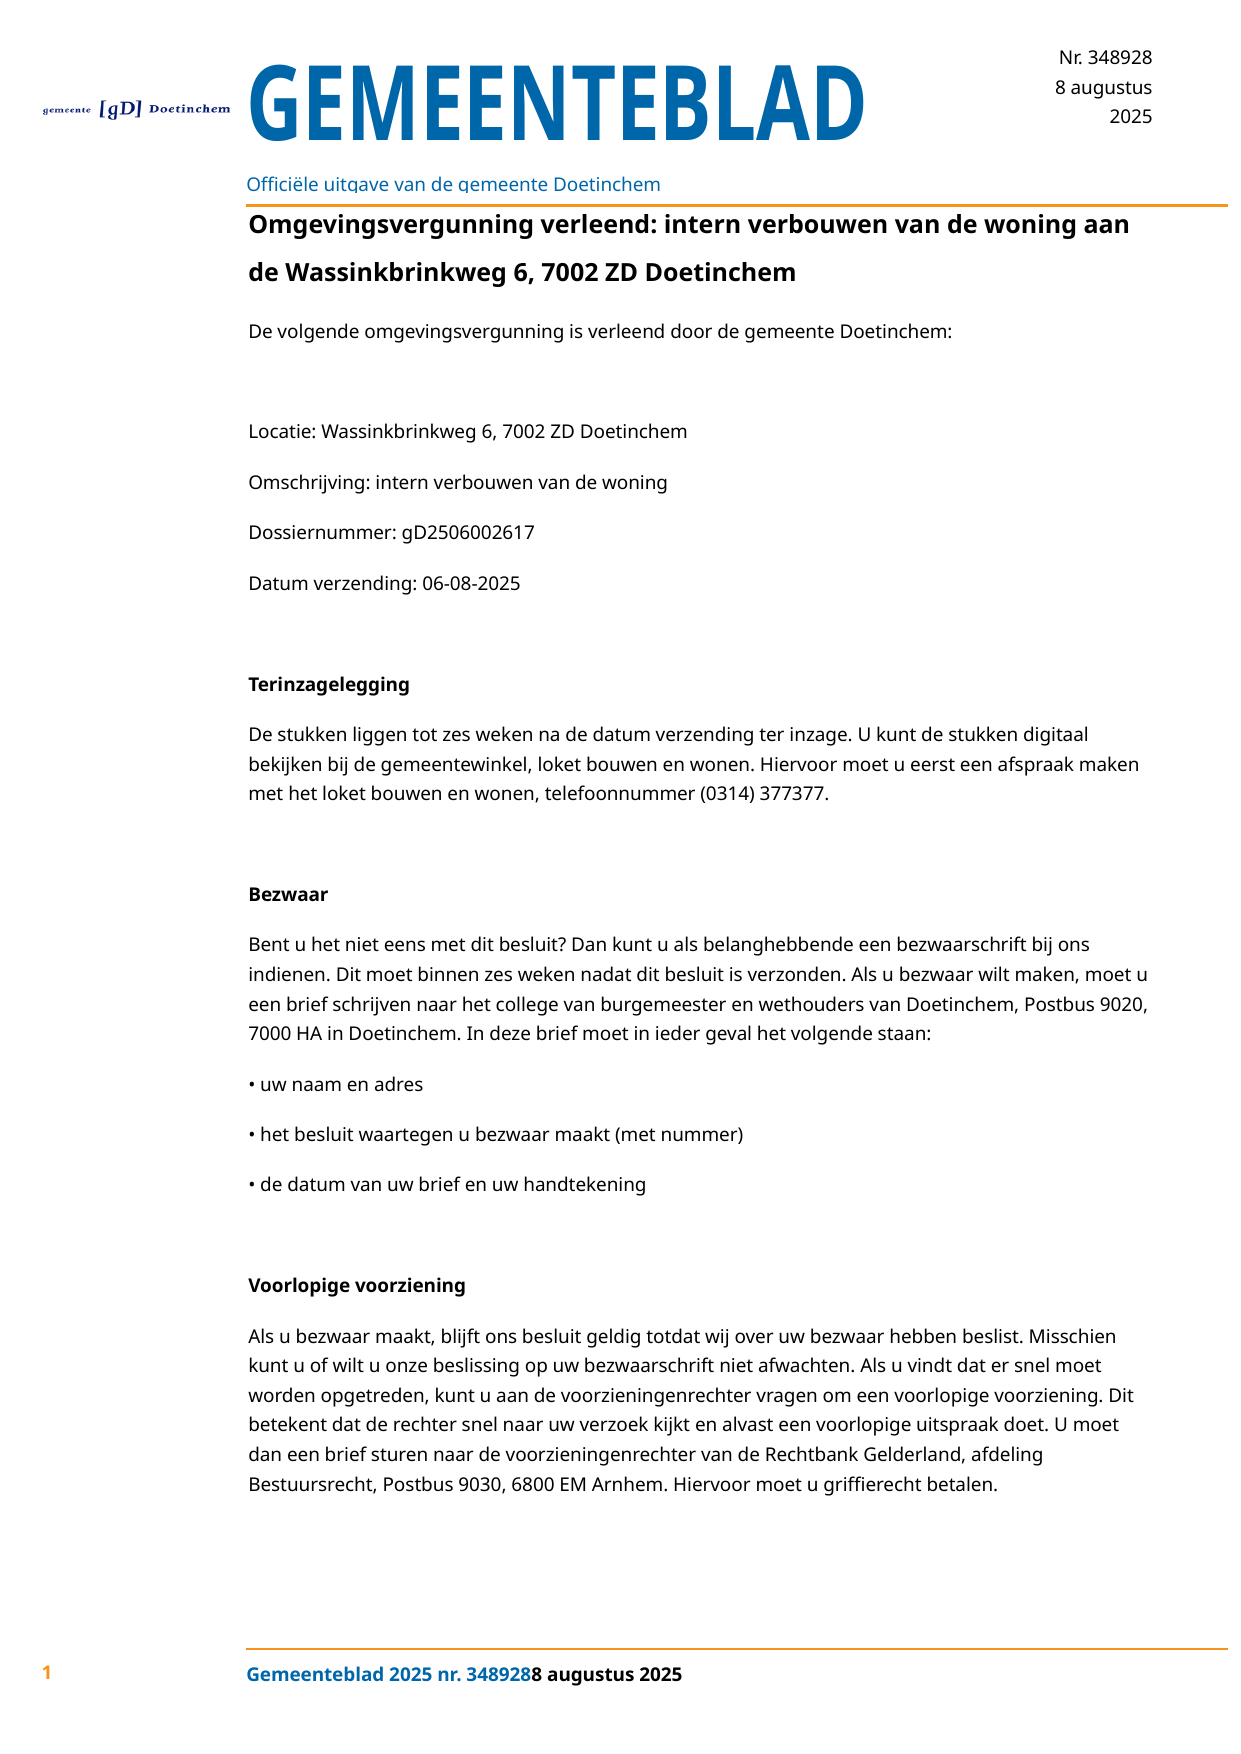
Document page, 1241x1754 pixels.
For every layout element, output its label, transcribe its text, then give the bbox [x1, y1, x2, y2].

text Voorlopige voorziening [248, 1272, 1152, 1298]
text Locatie: Wassinkbrinkweg 6, 7002 ZD Doetinchem [248, 419, 1152, 444]
text • het besluit waartegen u bezwaar maakt (met nummer) [248, 1121, 1152, 1147]
text Bezwaar [248, 881, 1152, 907]
text Dossiernummer: gD2506002617 [248, 519, 1152, 545]
text De volgende omgevingsvergunning is verleend door de gemeente Doetinchem: [248, 318, 1152, 344]
text • de datum van uw brief en uw handtekening [248, 1172, 1152, 1197]
text Datum verzending: 06-08-2025 [248, 570, 1152, 596]
text Als u bezwaar maakt, blijft ons besluit geldig totdat wij over uw bezwaar hebben beslist. Misschien kunt u of wilt u onze beslissing op uw bezwaarschrift niet afwachten. Als u vindt dat er snel moet worden opgetreden, kunt u aan de voorzieningenrechter vragen om een voorlopige voorziening. Dit betekent dat de rechter snel naar uw verzoek kijkt en alvast een voorlopige uitspraak doet. U moet dan een brief sturen naar de voorzieningenrechter van de Rechtbank Gelderland, afdeling Bestuursrecht, Postbus 9030, 6800 EM Arnhem. Hiervoor moet u griffierecht betalen. [248, 1323, 1152, 1497]
text Omgevingsvergunning verleend: intern verbouwen van de woning aan de Wassinkbrinkweg 6, 7002 ZD Doetinchem [248, 207, 1152, 288]
picture [41, 47, 231, 172]
text Terinzagelegging [248, 671, 1152, 697]
text De stukken liggen tot zes weken na de datum verzending ter inzage. U kunt de stukken digitaal bekijken bij de gemeentewinkel, loket bouwen en wonen. Hiervoor moet u eerst een afspraak maken met het loket bouwen en wonen, telefoonnummer (0314) 377377. [248, 721, 1152, 806]
text Bent u het niet eens met dit besluit? Dan kunt u als belanghebbende een bezwaarschrift bij ons indienen. Dit moet binnen zes weken nadat dit besluit is verzonden. Als u bezwaar wilt maken, moet u een brief schrijven naar het college van burgemeester en wethouders van Doetinchem, Postbus 9020, 7000 HA in Doetinchem. In deze brief moet in ieder geval het volgende staan: [248, 932, 1152, 1046]
text • uw naam en adres [248, 1071, 1152, 1097]
text Omschrijving: intern verbouwen van de woning [248, 469, 1152, 495]
